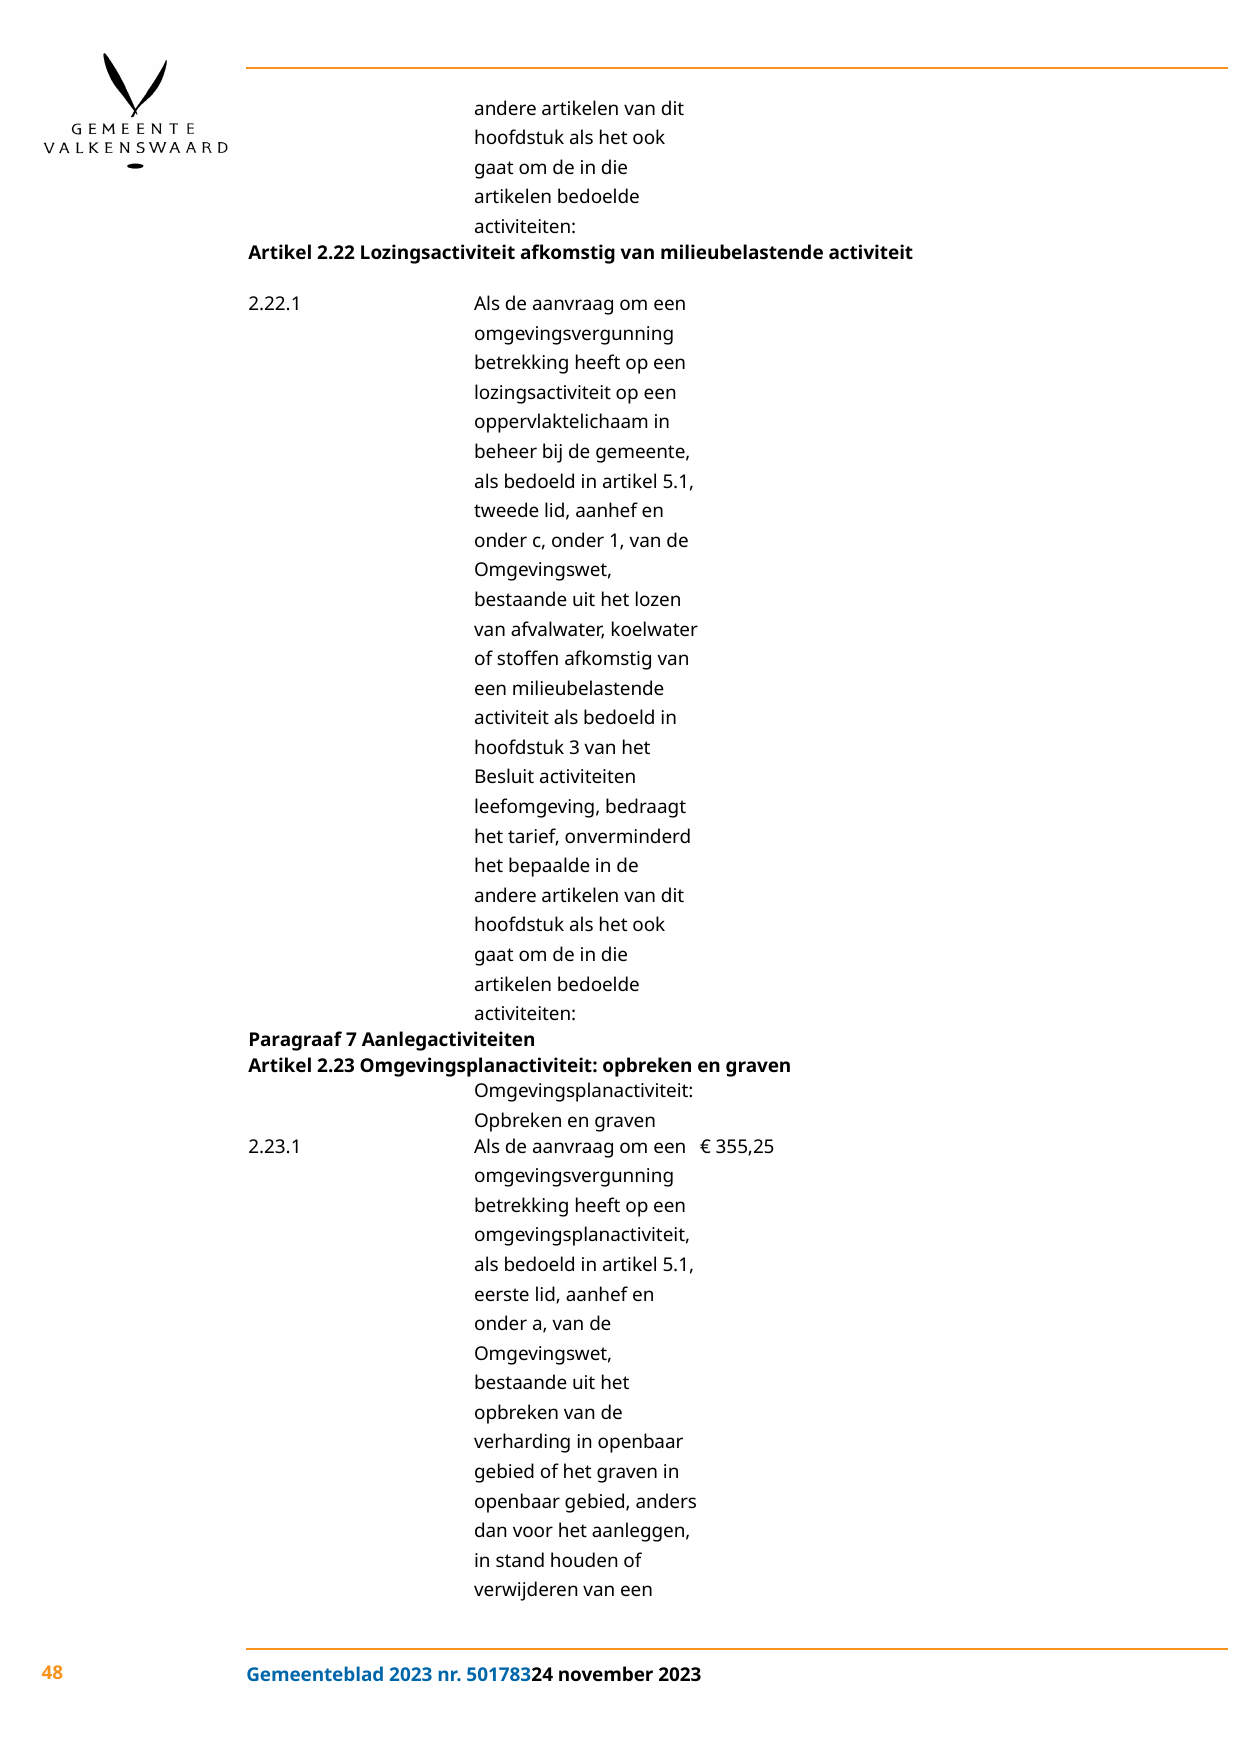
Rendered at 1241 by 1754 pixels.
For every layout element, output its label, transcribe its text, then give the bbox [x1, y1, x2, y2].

table_cell [926, 1078, 1152, 1133]
table_cell 2.23.1 [248, 1133, 474, 1602]
table_cell [926, 239, 1152, 264]
table_cell € 355,25 [700, 1133, 926, 1602]
table_cell 2.22.1 [248, 290, 474, 1026]
table_cell Omgevingsplanactiviteit: Opbreken en graven [474, 1078, 700, 1133]
table_cell [474, 265, 700, 290]
table_cell [248, 1078, 474, 1133]
table_cell Paragraaf 7 Aanlegactiviteiten [248, 1026, 1152, 1052]
picture [41, 47, 231, 172]
table_cell Als de aanvraag om een omgevingsvergunning betrekking heeft op een omgevingsplanactiviteit, als bedoeld in artikel 5.1, eerste lid, aanhef en onder a, van de Omgevingswet, bestaande uit het opbreken van de verharding in openbaar gebied of het graven in openbaar gebied, anders dan voor het aanleggen, in stand houden of verwijderen van een [474, 1133, 700, 1602]
table_cell [700, 290, 926, 1026]
table_cell [248, 95, 474, 239]
table_cell [926, 290, 1152, 1026]
table_cell [248, 265, 474, 290]
table_cell [700, 1078, 926, 1133]
table_cell Artikel 2.23 Omgevingsplanactiviteit: opbreken en graven [248, 1052, 926, 1077]
table_cell [926, 95, 1152, 239]
table_cell [700, 95, 926, 239]
table_cell andere artikelen van dit hoofdstuk als het ook gaat om de in die artikelen bedoelde activiteiten: [474, 95, 700, 239]
table_cell [926, 1133, 1152, 1602]
table_cell Als de aanvraag om een omgevingsvergunning betrekking heeft op een lozingsactiviteit op een oppervlaktelichaam in beheer bij de gemeente, als bedoeld in artikel 5.1, tweede lid, aanhef en onder c, onder 1, van de Omgevingswet, bestaande uit het lozen van afvalwater, koelwater of stoffen afkomstig van een milieubelastende activiteit als bedoeld in hoofdstuk 3 van het Besluit activiteiten leefomgeving, bedraagt het tarief, onverminderd het bepaalde in de andere artikelen van dit hoofdstuk als het ook gaat om de in die artikelen bedoelde activiteiten: [474, 290, 700, 1026]
table_cell Artikel 2.22 Lozingsactiviteit afkomstig van milieubelastende activiteit [248, 239, 926, 264]
table_cell [700, 265, 926, 290]
table_cell [926, 1052, 1152, 1077]
table_cell [926, 265, 1152, 290]
